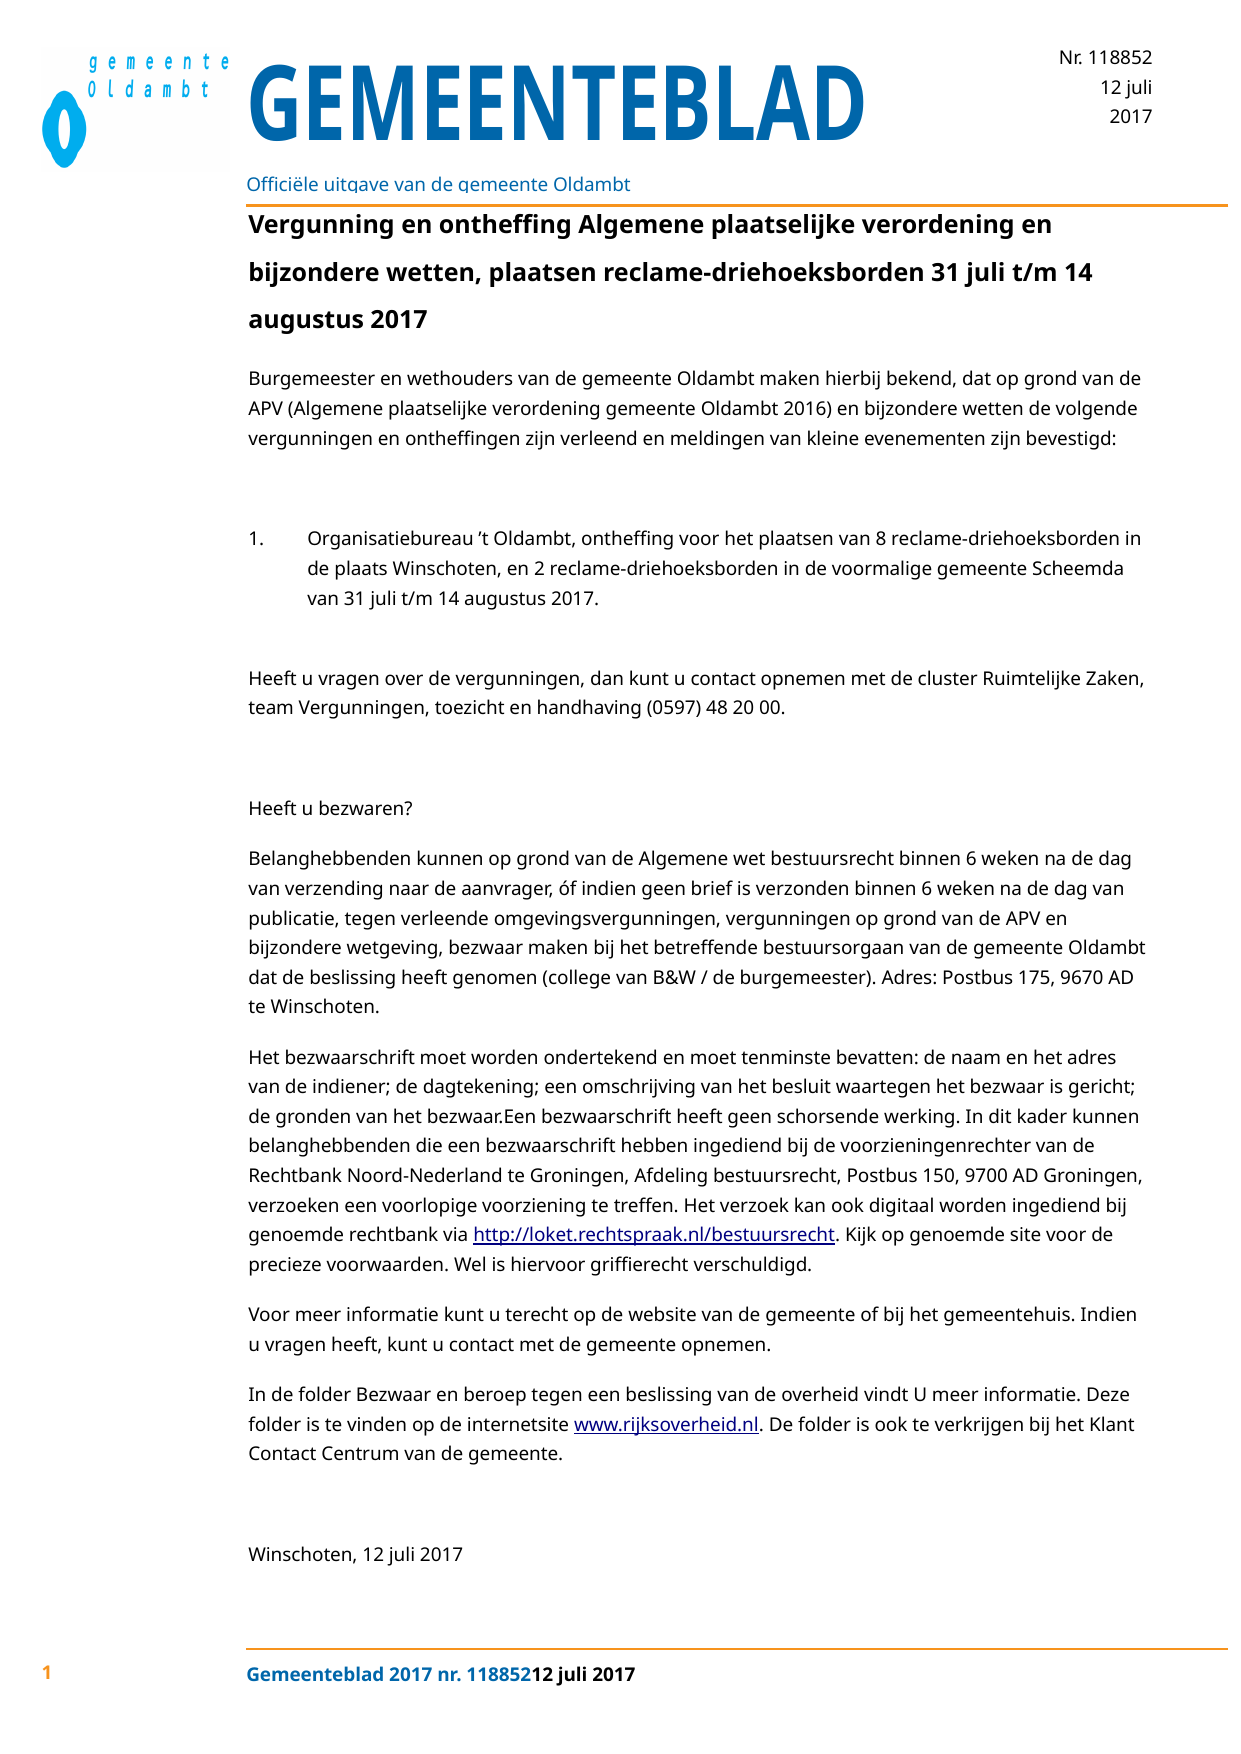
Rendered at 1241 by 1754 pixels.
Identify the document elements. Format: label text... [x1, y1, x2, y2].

list Organisatiebureau ’t Oldambt, ontheffing voor het plaatsen van 8 reclame-driehoeksborden in de plaats Winschoten, en 2 reclame-driehoeksborden in de voormalige gemeente Scheemda van 31 juli t/m 14 augustus 2017. [248, 526, 1152, 610]
text Heeft u bezwaren? [248, 795, 1152, 821]
text In de folder Bezwaar en beroep tegen een beslissing van de overheid vindt U meer informatie. Deze folder is te vinden op de internetsite www.rijksoverheid.nl. De folder is ook te verkrijgen bij het Klant Contact Centrum van de gemeente. [248, 1381, 1152, 1466]
text Vergunning en ontheffing Algemene plaatselijke verordening en bijzondere wetten, plaatsen reclame-driehoeksborden 31 juli t/m 14 augustus 2017 [248, 207, 1152, 336]
text Het bezwaarschrift moet worden ondertekend en moet tenminste bevatten: de naam en het adres van de indiener; de dagtekening; een omschrijving van het besluit waartegen het bezwaar is gericht; de gronden van het bezwaar.Een bezwaarschrift heeft geen schorsende werking. In dit kader kunnen belanghebbenden die een bezwaarschrift hebben ingediend bij de voorzieningenrechter van de Rechtbank Noord-Nederland te Groningen, Afdeling bestuursrecht, Postbus 150, 9700 AD Groningen, verzoeken een voorlopige voorziening te treffen. Het verzoek kan ook digitaal worden ingediend bij genoemde rechtbank via http://loket.rechtspraak.nl/bestuursrecht. Kijk op genoemde site voor de precieze voorwaarden. Wel is hiervoor griffierecht verschuldigd. [248, 1044, 1152, 1277]
text Winschoten, 12 juli 2017 [248, 1541, 1152, 1567]
text Voor meer informatie kunt u terecht op de website van de gemeente of bij het gemeentehuis. Indien u vragen heeft, kunt u contact met de gemeente opnemen. [248, 1301, 1152, 1357]
picture [41, 47, 231, 172]
text Burgemeester en wethouders van de gemeente Oldambt maken hierbij bekend, dat op grond van de APV (Algemene plaatselijke verordening gemeente Oldambt 2016) en bijzondere wetten de volgende vergunningen en ontheffingen zijn verleend en meldingen van kleine evenementen zijn bevestigd: [248, 366, 1152, 450]
text Heeft u vragen over de vergunningen, dan kunt u contact opnemen met de cluster Ruimtelijke Zaken, team Vergunningen, toezicht en handhaving (0597) 48 20 00. [248, 665, 1152, 720]
text Belanghebbenden kunnen op grond van de Algemene wet bestuursrecht binnen 6 weken na de dag van verzending naar de aanvrager, óf indien geen brief is verzonden binnen 6 weken na de dag van publicatie, tegen verleende omgevingsvergunningen, vergunningen op grond van de APV en bijzondere wetgeving, bezwaar maken bij het betreffende bestuursorgaan van de gemeente Oldambt dat de beslissing heeft genomen (college van B&W / de burgemeester). Adres: Postbus 175, 9670 AD te Winschoten. [248, 846, 1152, 1019]
